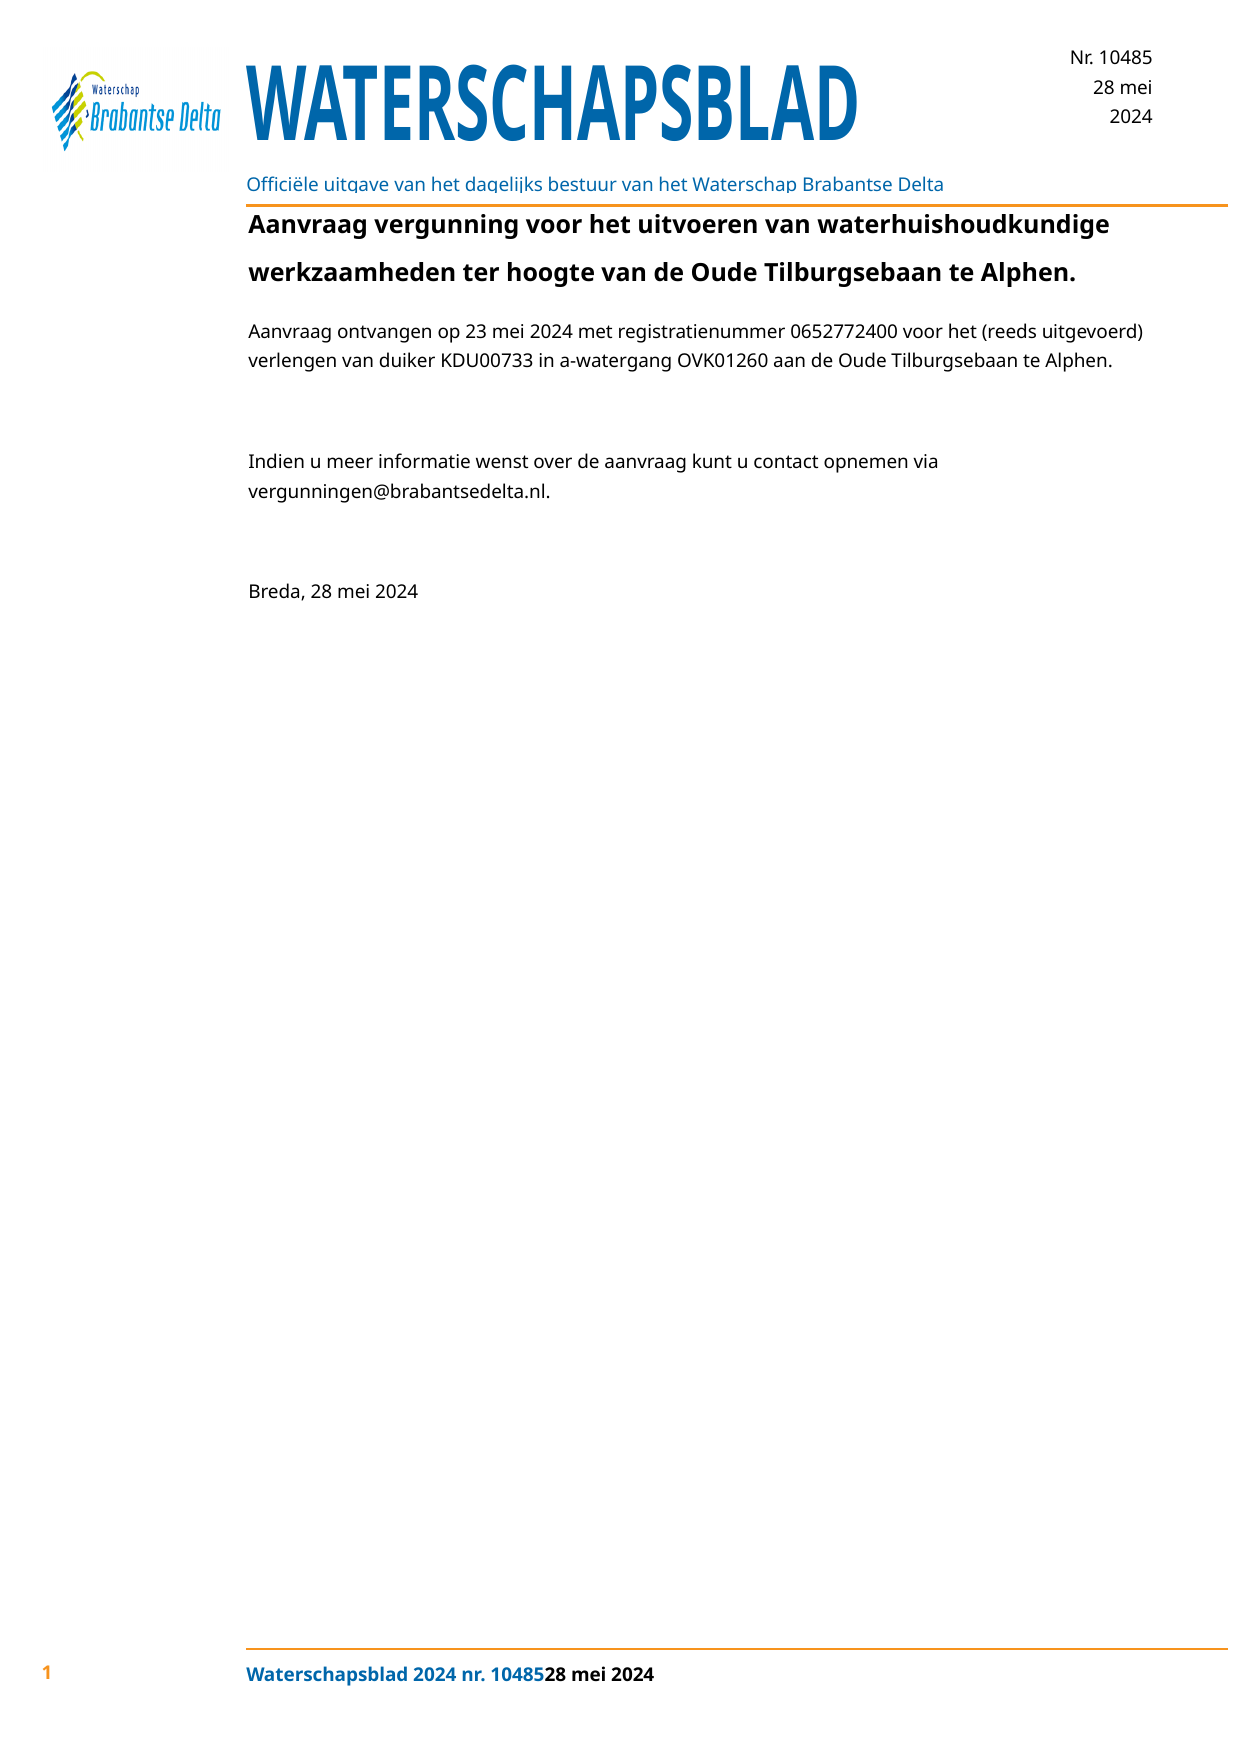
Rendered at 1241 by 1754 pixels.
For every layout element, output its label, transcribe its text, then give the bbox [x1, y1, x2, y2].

text Indien u meer informatie wenst over de aanvraag kunt u contact opnemen via vergunningen@brabantsedelta.nl. [248, 448, 1152, 504]
text Aanvraag vergunning voor het uitvoeren van waterhuishoudkundige werkzaamheden ter hoogte van de Oude Tilburgsebaan te Alphen. [248, 207, 1152, 288]
text Aanvraag ontvangen op 23 mei 2024 met registratienummer 0652772400 voor het (reeds uitgevoerd) verlengen van duiker KDU00733 in a-watergang OVK01260 aan de Oude Tilburgsebaan te Alphen. [248, 318, 1152, 373]
picture [41, 47, 231, 172]
text Breda, 28 mei 2024 [248, 579, 1152, 604]
